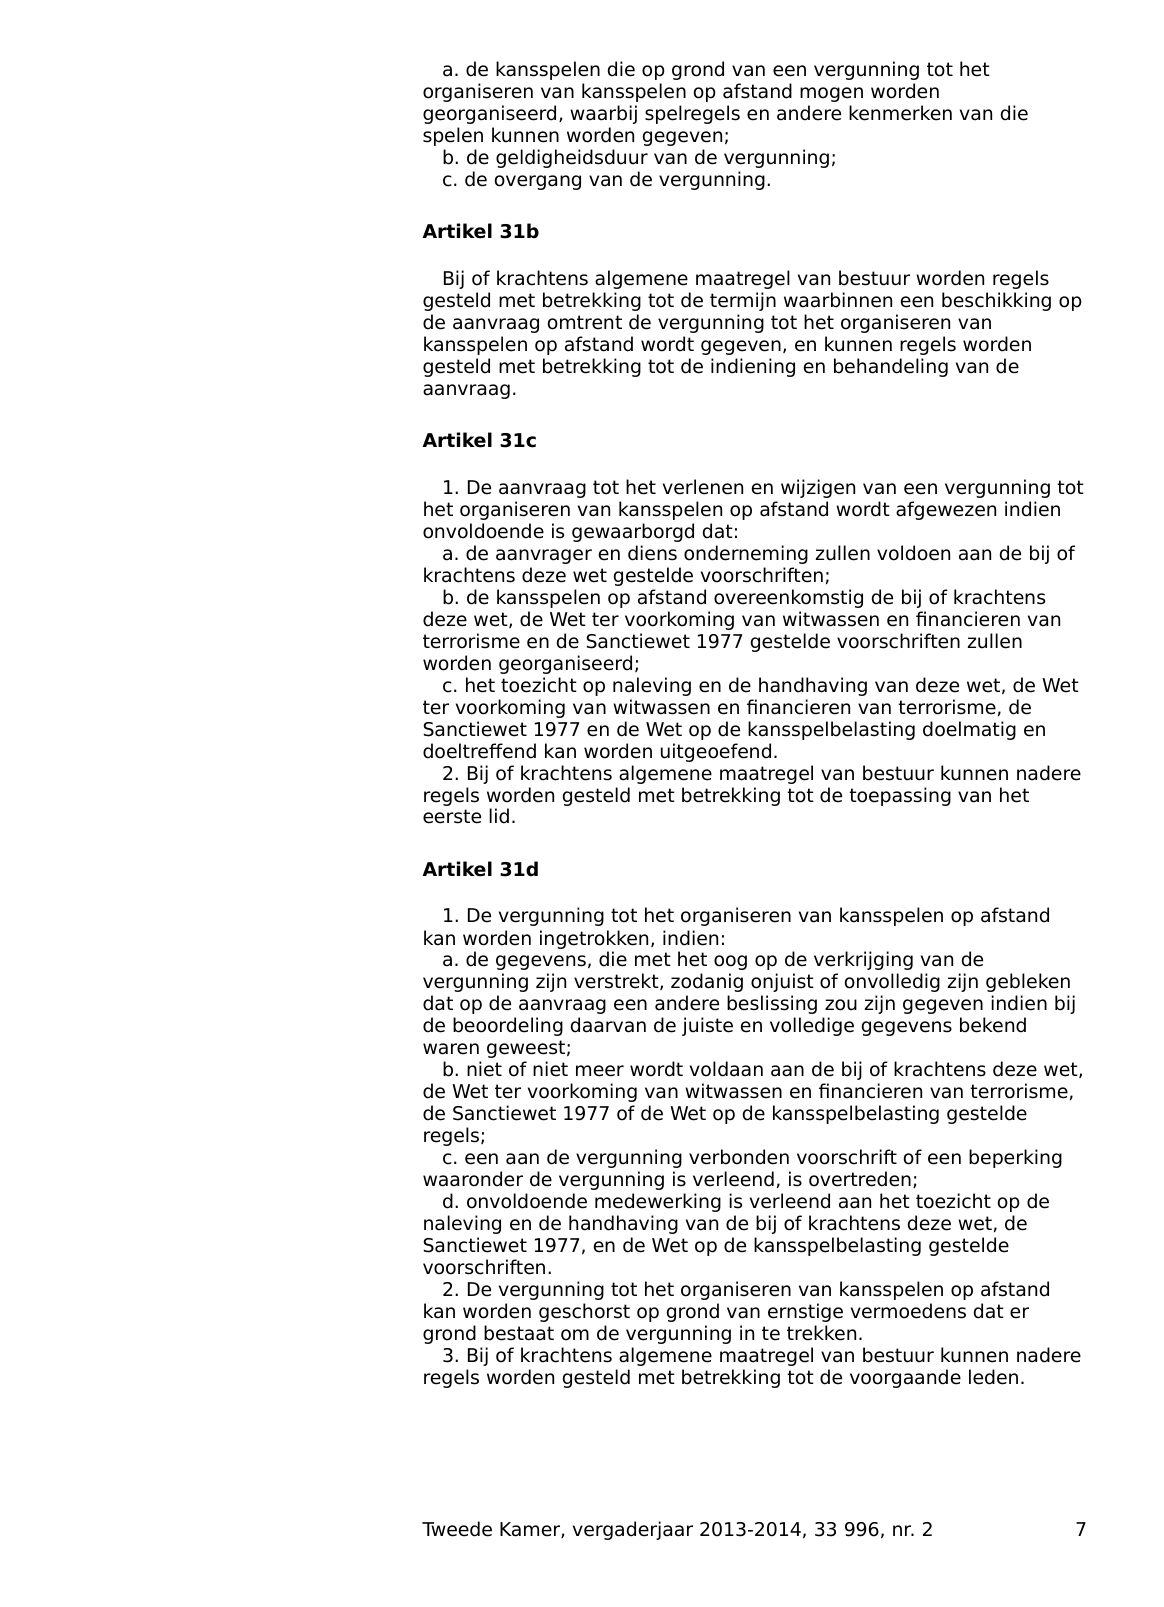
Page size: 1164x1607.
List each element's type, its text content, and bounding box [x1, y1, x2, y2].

text b. de kansspelen op afstand overeenkomstig de bij of krachtens deze wet, de Wet ter voorkoming van witwassen en financieren van terrorisme en de Sanctiewet 1977 gestelde voorschriften zullen worden georganiseerd; [422, 587, 1087, 674]
text a. de kansspelen die op grond van een vergunning tot het organiseren van kansspelen op afstand mogen worden georganiseerd, waarbij spelregels en andere kenmerken van die spelen kunnen worden gegeven; [422, 59, 1087, 147]
text c. een aan de vergunning verbonden voorschrift of een beperking waaronder de vergunning is verleend, is overtreden; [422, 1147, 1087, 1191]
subtitle Artikel 31b [422, 221, 1087, 243]
text c. het toezicht op naleving en de handhaving van deze wet, de Wet ter voorkoming van witwassen en financieren van terrorisme, de Sanctiewet 1977 en de Wet op de kansspelbelasting doelmatig en doeltreffend kan worden uitgeoefend. [422, 674, 1087, 762]
text b. niet of niet meer wordt voldaan aan de bij of krachtens deze wet, de Wet ter voorkoming van witwassen en financieren van terrorisme, de Sanctiewet 1977 of de Wet op de kansspelbelasting gestelde regels; [422, 1059, 1087, 1147]
text b. de geldigheidsduur van de vergunning; [422, 147, 1087, 169]
text 3. Bij of krachtens algemene maatregel van bestuur kunnen nadere regels worden gesteld met betrekking tot de voorgaande leden. [422, 1345, 1087, 1389]
text Bij of krachtens algemene maatregel van bestuur worden regels gesteld met betrekking tot de termijn waarbinnen een beschikking op de aanvraag omtrent de vergunning tot het organiseren van kansspelen op afstand wordt gegeven, en kunnen regels worden gesteld met betrekking tot de indiening en behandeling van de aanvraag. [422, 268, 1087, 400]
text 2. De vergunning tot het organiseren van kansspelen op afstand kan worden geschorst op grond van ernstige vermoedens dat er grond bestaat om de vergunning in te trekken. [422, 1279, 1087, 1345]
subtitle Artikel 31c [422, 430, 1087, 452]
text 1. De aanvraag tot het verlenen en wijzigen van een vergunning tot het organiseren van kansspelen op afstand wordt afgewezen indien onvoldoende is gewaarborgd dat: [422, 477, 1087, 543]
text 2. Bij of krachtens algemene maatregel van bestuur kunnen nadere regels worden gesteld met betrekking tot de toepassing van het eerste lid. [422, 762, 1087, 828]
text a. de aanvrager en diens onderneming zullen voldoen aan de bij of krachtens deze wet gestelde voorschriften; [422, 543, 1087, 587]
text a. de gegevens, die met het oog op de verkrijging van de vergunning zijn verstrekt, zodanig onjuist of onvolledig zijn gebleken dat op de aanvraag een andere beslissing zou zijn gegeven indien bij de beoordeling daarvan de juiste en volledige gegevens bekend waren geweest; [422, 949, 1087, 1059]
subtitle Artikel 31d [422, 858, 1087, 880]
text c. de overgang van de vergunning. [422, 169, 1087, 191]
text d. onvoldoende medewerking is verleend aan het toezicht op de naleving en de handhaving van de bij of krachtens deze wet, de Sanctiewet 1977, en de Wet op de kansspelbelasting gestelde voorschriften. [422, 1191, 1087, 1279]
text 1. De vergunning tot het organiseren van kansspelen op afstand kan worden ingetrokken, indien: [422, 905, 1087, 949]
